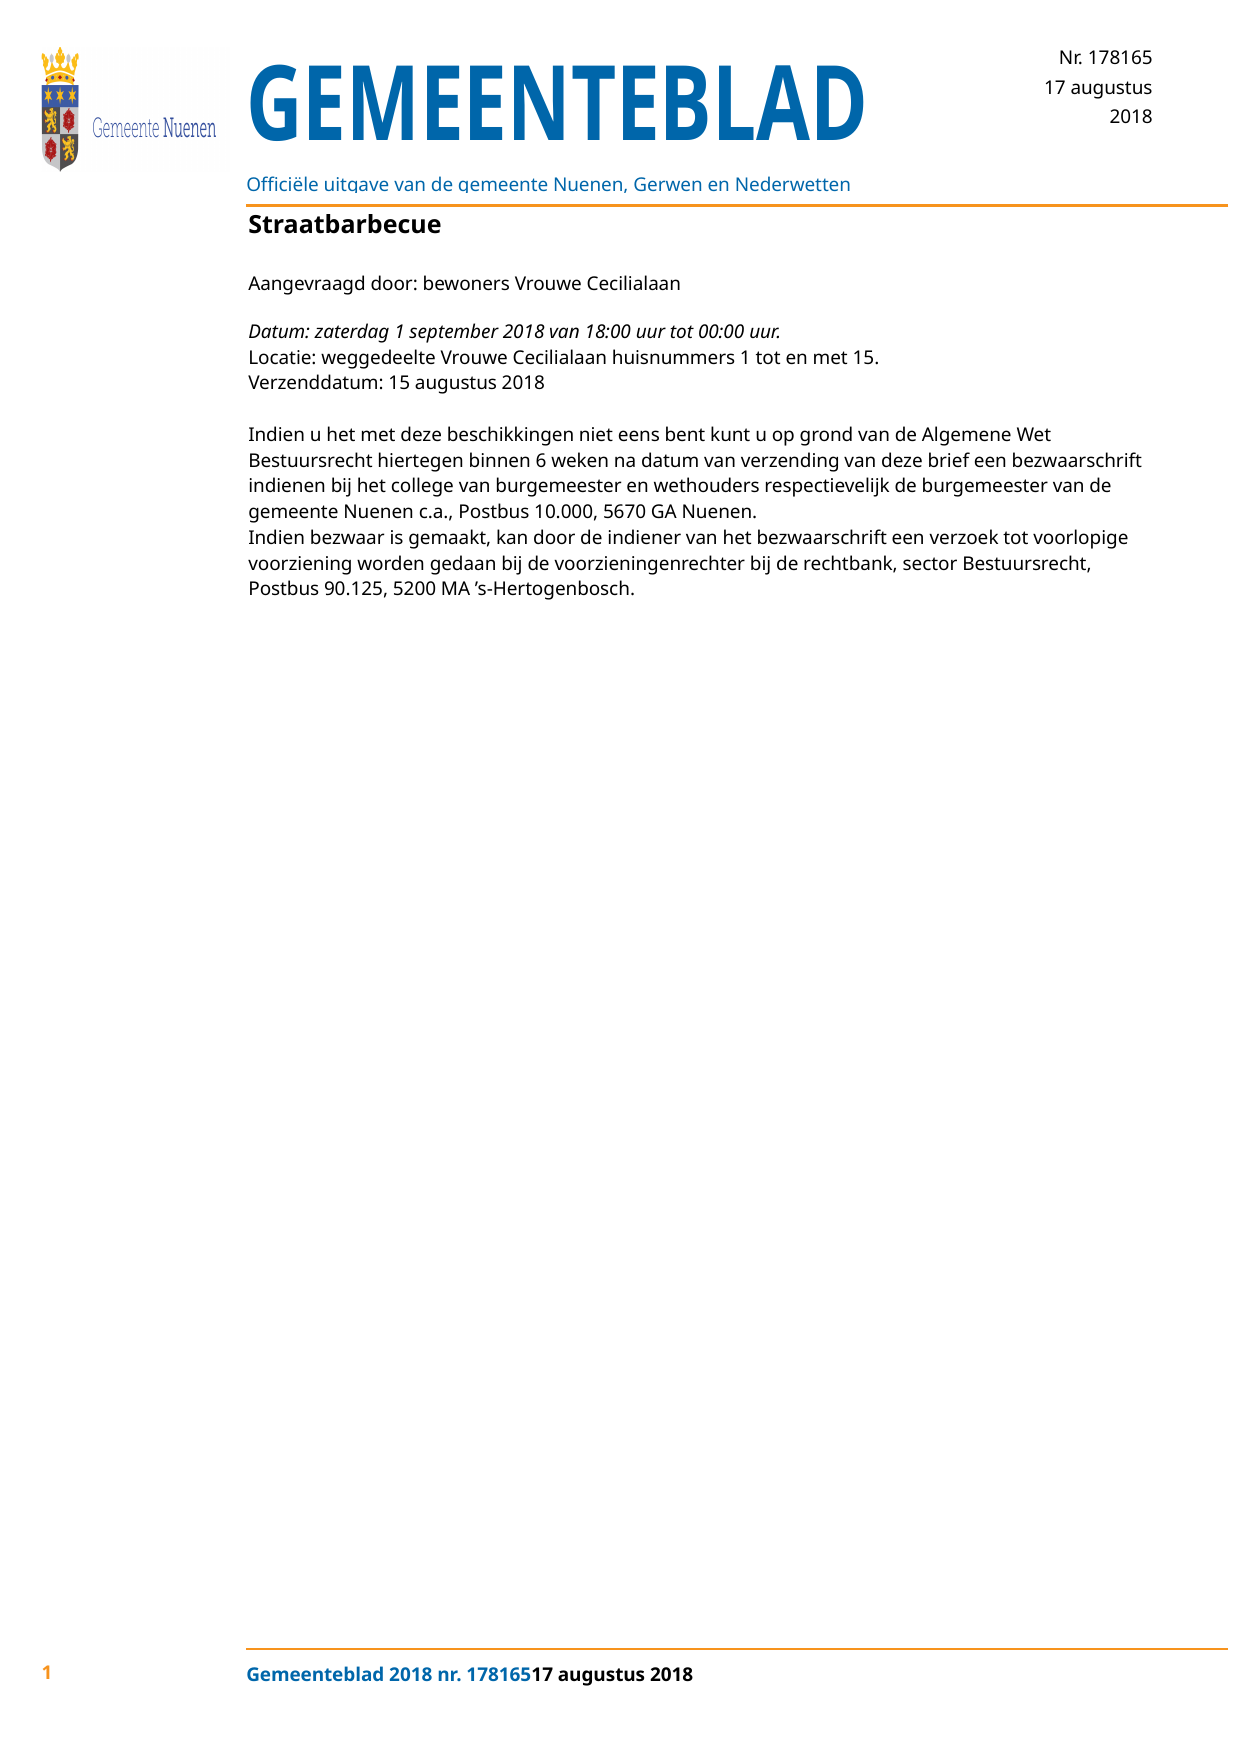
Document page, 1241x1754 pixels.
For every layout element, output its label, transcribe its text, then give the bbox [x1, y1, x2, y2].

picture [41, 47, 231, 172]
text Aangevraagd door: bewoners Vrouwe Cecilialaan [248, 270, 1152, 296]
text Verzenddatum: 15 augustus 2018 [248, 369, 1152, 395]
text Locatie: weggedeelte Vrouwe Cecilialaan huisnummers 1 tot en met 15. [248, 344, 1152, 369]
text Straatbarbecue [248, 207, 1152, 241]
text Indien bezwaar is gemaakt, kan door de indiener van het bezwaarschrift een verzoek tot voorlopige voorziening worden gedaan bij de voorzieningenrechter bij de rechtbank, sector Bestuursrecht, Postbus 90.125, 5200 MA ’s-Hertogenbosch. [248, 524, 1152, 601]
text Indien u het met deze beschikkingen niet eens bent kunt u op grond van de Algemene Wet Bestuursrecht hiertegen binnen 6 weken na datum van verzending van deze brief een bezwaarschrift indienen bij het college van burgemeester en wethouders respectievelijk de burgemeester van de gemeente Nuenen c.a., Postbus 10.000, 5670 GA Nuenen. [248, 421, 1152, 524]
text Datum: zaterdag 1 september 2018 van 18:00 uur tot 00:00 uur. [248, 318, 1152, 344]
